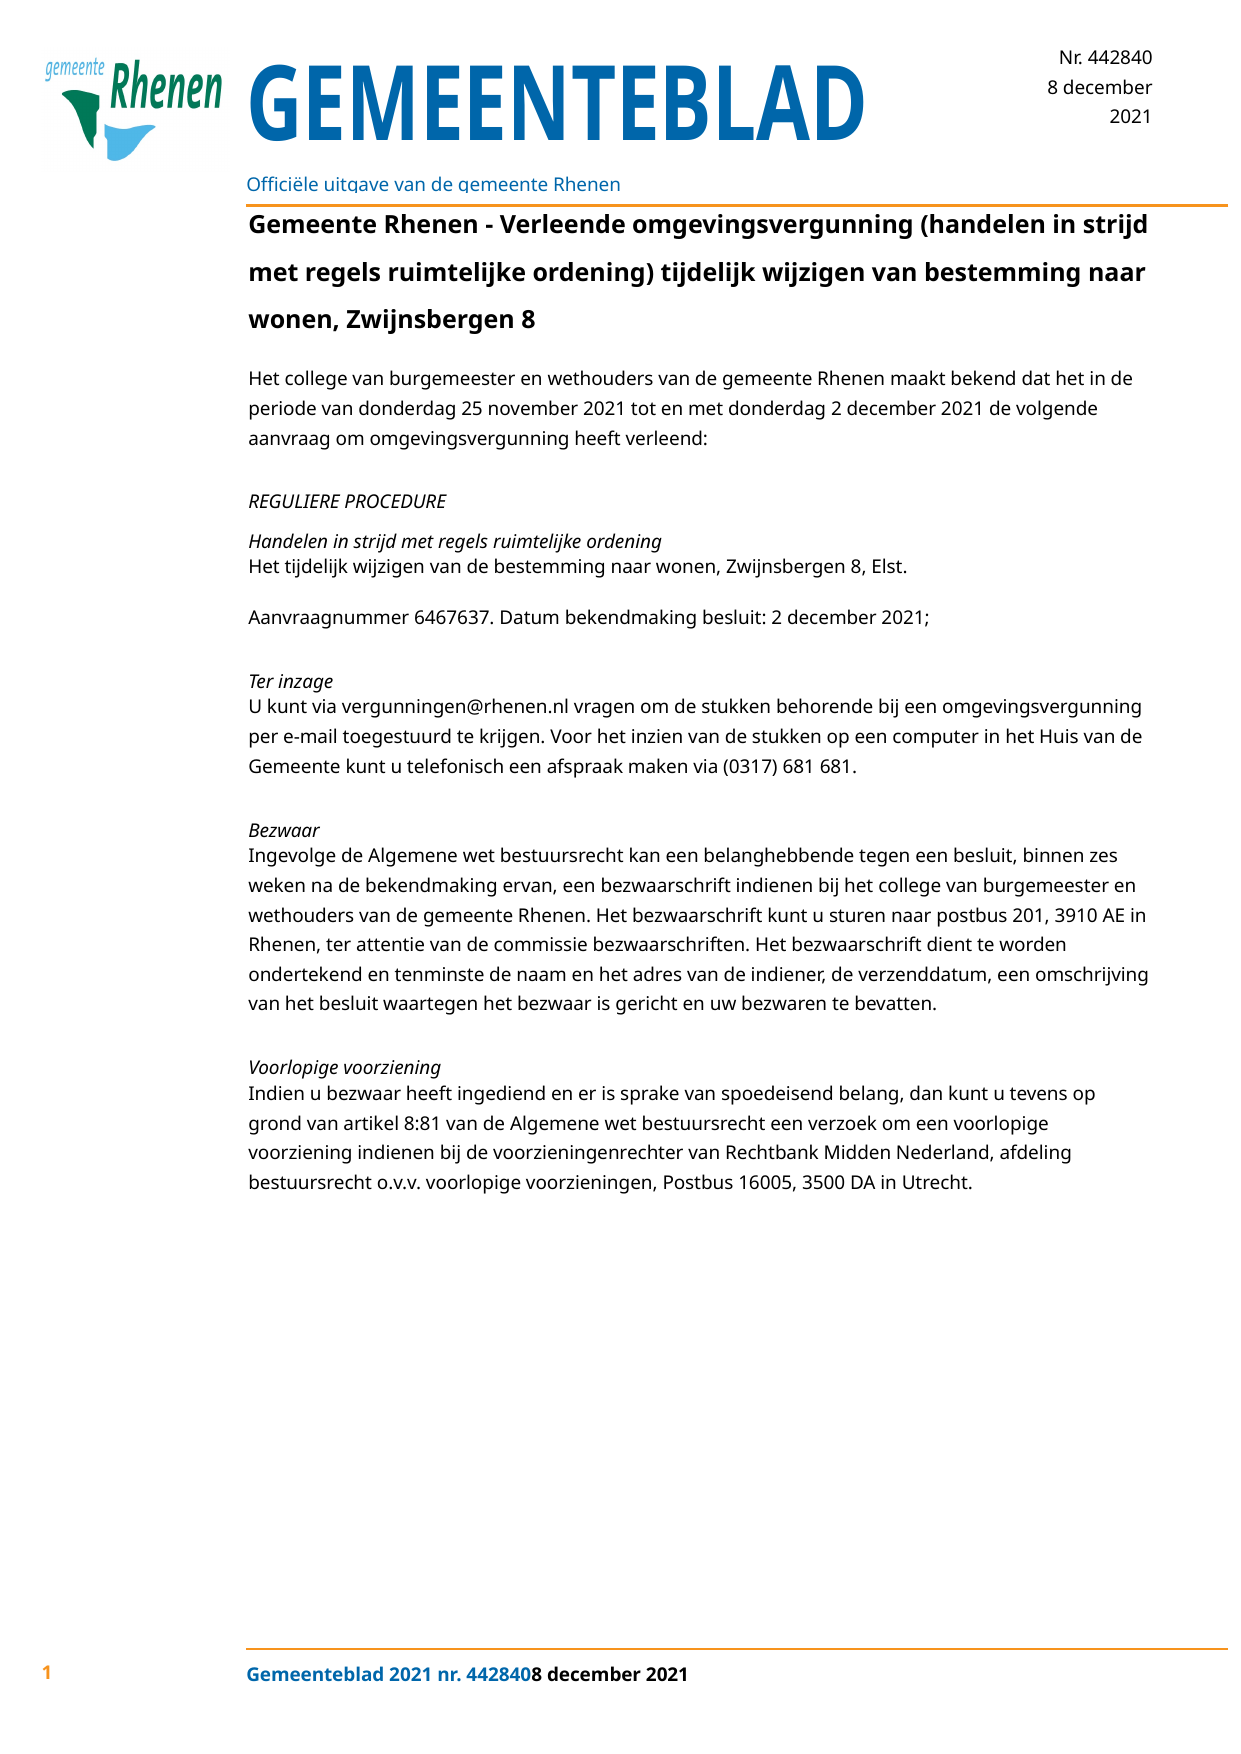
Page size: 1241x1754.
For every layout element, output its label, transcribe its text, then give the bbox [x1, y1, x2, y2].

text Voorlopige voorziening [248, 1054, 1152, 1080]
text Het tijdelijk wijzigen van de bestemming naar wonen, Zwijnsbergen 8, Elst. [248, 554, 1152, 579]
text U kunt via vergunningen@rhenen.nl vragen om de stukken behorende bij een omgevingsvergunning per e-mail toegestuurd te krijgen. Voor het inzien van de stukken op een computer in het Huis van de Gemeente kunt u telefonisch een afspraak maken via (0317) 681 681. [248, 694, 1152, 779]
text REGULIERE PROCEDURE [248, 489, 1152, 514]
text Aanvraagnummer 6467637. Datum bekendmaking besluit: 2 december 2021; [248, 604, 1152, 630]
text Ingevolge de Algemene wet bestuursrecht kan een belanghebbende tegen een besluit, binnen zes weken na de bekendmaking ervan, een bezwaarschrift indienen bij het college van burgemeester en wethouders van de gemeente Rhenen. Het bezwaarschrift kunt u sturen naar postbus 201, 3910 AE in Rhenen, ter attentie van de commissie bezwaarschriften. Het bezwaarschrift dient te worden ondertekend en tenminste de naam en het adres van de indiener, de verzenddatum, een omschrijving van het besluit waartegen het bezwaar is gericht en uw bezwaren te bevatten. [248, 843, 1152, 1016]
picture [41, 47, 231, 172]
text Het college van burgemeester en wethouders van de gemeente Rhenen maakt bekend dat het in de periode van donderdag 25 november 2021 tot en met donderdag 2 december 2021 de volgende aanvraag om omgevingsvergunning heeft verleend: [248, 366, 1152, 450]
text Bezwaar [248, 817, 1152, 843]
text Gemeente Rhenen - Verleende omgevingsvergunning (handelen in strijd met regels ruimtelijke ordening) tijdelijk wijzigen van bestemming naar wonen, Zwijnsbergen 8 [248, 207, 1152, 336]
text Indien u bezwaar heeft ingediend en er is sprake van spoedeisend belang, dan kunt u tevens op grond van artikel 8:81 van de Algemene wet bestuursrecht een verzoek om een voorlopige voorziening indienen bij de voorzieningenrechter van Rechtbank Midden Nederland, afdeling bestuursrecht o.v.v. voorlopige voorzieningen, Postbus 16005, 3500 DA in Utrecht. [248, 1080, 1152, 1195]
text Ter inzage [248, 668, 1152, 694]
text Handelen in strijd met regels ruimtelijke ordening [248, 528, 1152, 554]
